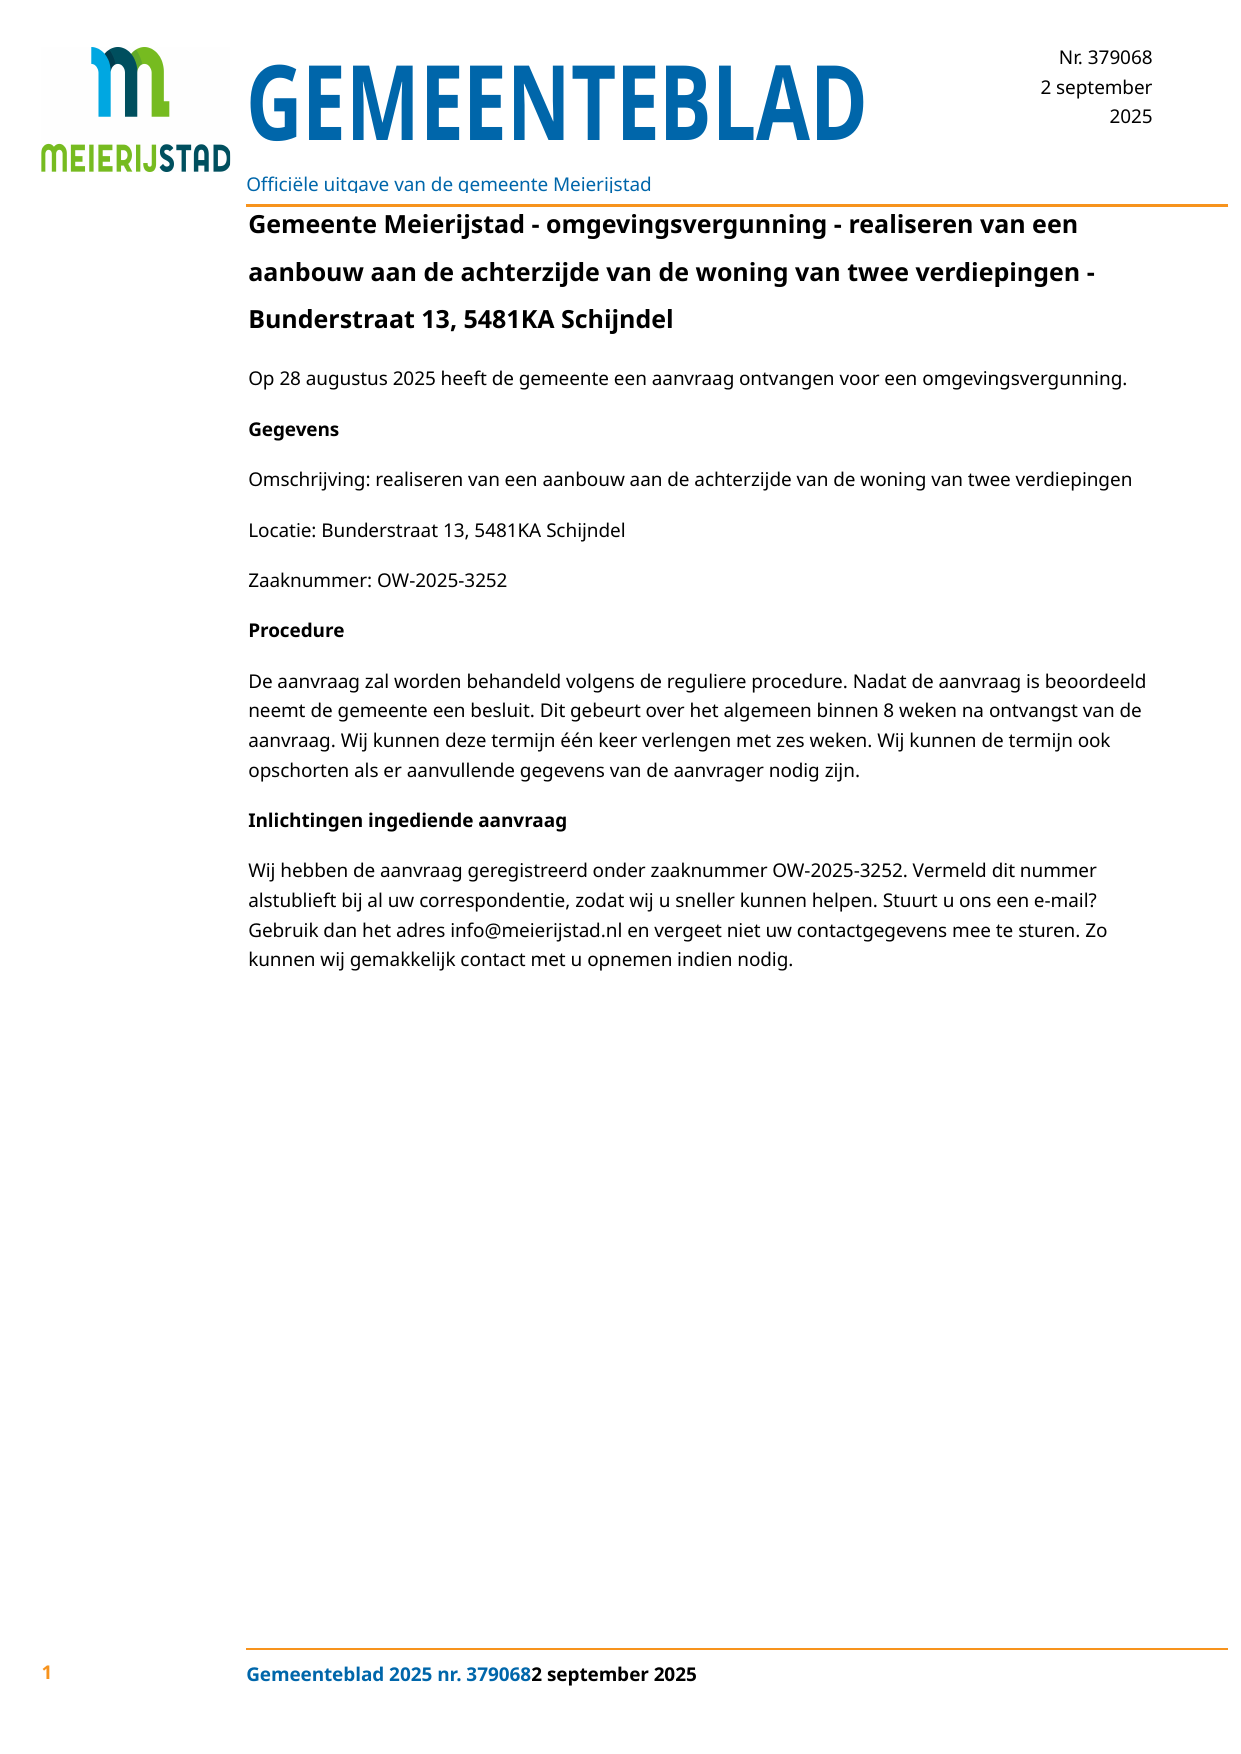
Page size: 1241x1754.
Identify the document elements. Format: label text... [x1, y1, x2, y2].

text Wij hebben de aanvraag geregistreerd onder zaaknummer OW-2025-3252. Vermeld dit nummer alstublieft bij al uw correspondentie, zodat wij u sneller kunnen helpen. Stuurt u ons een e-mail? Gebruik dan het adres info@meierijstad.nl en vergeet niet uw contactgegevens mee te sturen. Zo kunnen wij gemakkelijk contact met u opnemen indien nodig. [248, 858, 1152, 972]
text Gegevens [248, 416, 1152, 442]
text De aanvraag zal worden behandeld volgens de reguliere procedure. Nadat de aanvraag is beoordeeld neemt de gemeente een besluit. Dit gebeurt over het algemeen binnen 8 weken na ontvangst van de aanvraag. Wij kunnen deze termijn één keer verlengen met zes weken. Wij kunnen de termijn ook opschorten als er aanvullende gegevens van de aanvrager nodig zijn. [248, 668, 1152, 782]
text Gemeente Meierijstad - omgevingsvergunning - realiseren van een aanbouw aan de achterzijde van de woning van twee verdiepingen - Bunderstraat 13, 5481KA Schijndel [248, 207, 1152, 336]
text Inlichtingen ingediende aanvraag [248, 807, 1152, 833]
text Op 28 augustus 2025 heeft de gemeente een aanvraag ontvangen voor een omgevingsvergunning. [248, 366, 1152, 391]
text Locatie: Bunderstraat 13, 5481KA Schijndel [248, 517, 1152, 542]
text Zaaknummer: OW-2025-3252 [248, 567, 1152, 593]
text Procedure [248, 618, 1152, 643]
text Omschrijving: realiseren van een aanbouw aan de achterzijde van de woning van twee verdiepingen [248, 466, 1152, 492]
picture [41, 47, 231, 172]
